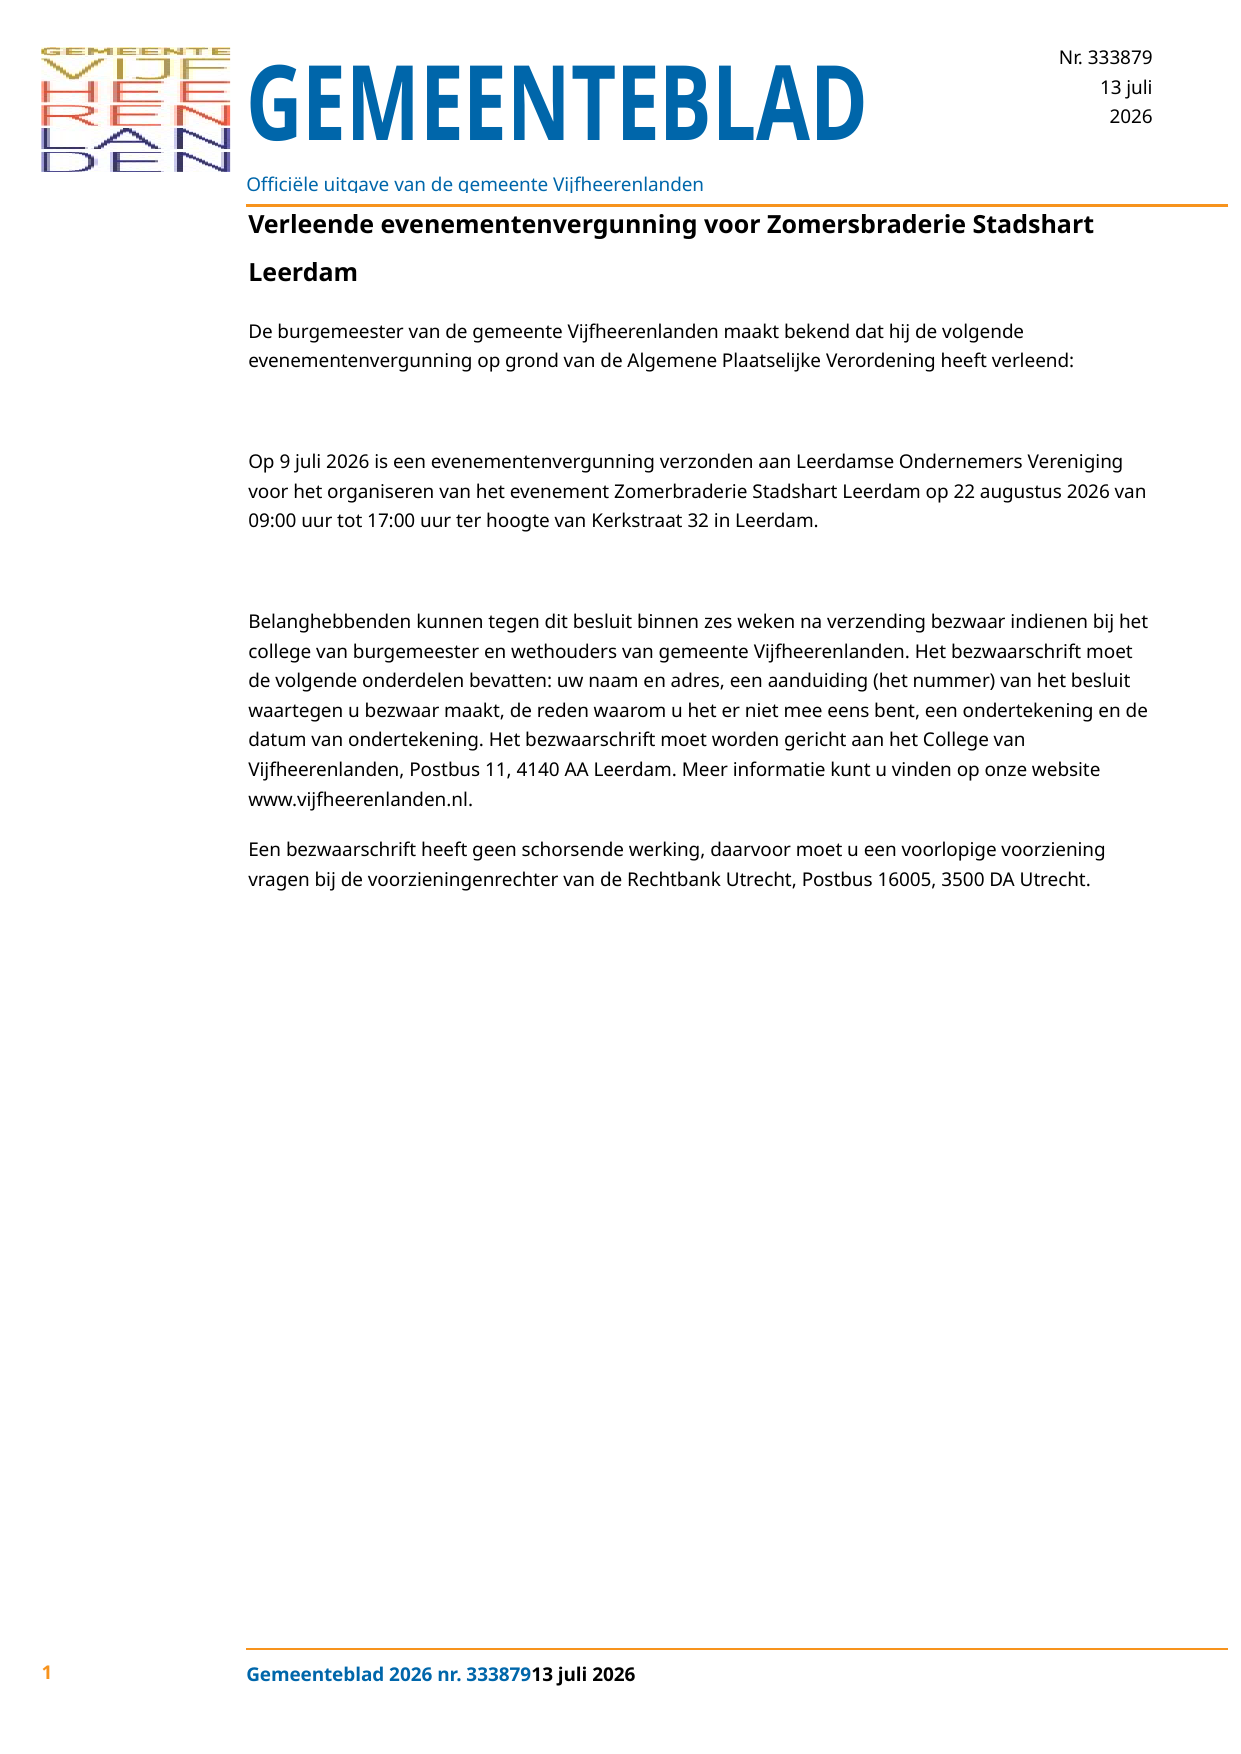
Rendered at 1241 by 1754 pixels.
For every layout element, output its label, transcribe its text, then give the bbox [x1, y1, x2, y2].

text Belanghebbenden kunnen tegen dit besluit binnen zes weken na verzending bezwaar indienen bij het college van burgemeester en wethouders van gemeente Vijfheerenlanden. Het bezwaarschrift moet de volgende onderdelen bevatten: uw naam en adres, een aanduiding (het nummer) van het besluit waartegen u bezwaar maakt, de reden waarom u het er niet mee eens bent, een ondertekening en de datum van ondertekening. Het bezwaarschrift moet worden gericht aan het College van Vijfheerenlanden, Postbus 11, 4140 AA Leerdam. Meer informatie kunt u vinden op onze website www.vijfheerenlanden.nl. [248, 608, 1152, 812]
text De burgemeester van de gemeente Vijfheerenlanden maakt bekend dat hij de volgende evenementenvergunning op grond van de Algemene Plaatselijke Verordening heeft verleend: [248, 318, 1152, 373]
text Verleende evenementenvergunning voor Zomersbraderie Stadshart Leerdam [248, 207, 1152, 288]
text Een bezwaarschrift heeft geen schorsende werking, daarvoor moet u een voorlopige voorziening vragen bij de voorzieningenrechter van de Rechtbank Utrecht, Postbus 16005, 3500 DA Utrecht. [248, 836, 1152, 892]
picture [41, 47, 231, 172]
text Op 9 juli 2026 is een evenementenvergunning verzonden aan Leerdamse Ondernemers Vereniging voor het organiseren van het evenement Zomerbraderie Stadshart Leerdam op 22 augustus 2026 van 09:00 uur tot 17:00 uur ter hoogte van Kerkstraat 32 in Leerdam. [248, 448, 1152, 533]
